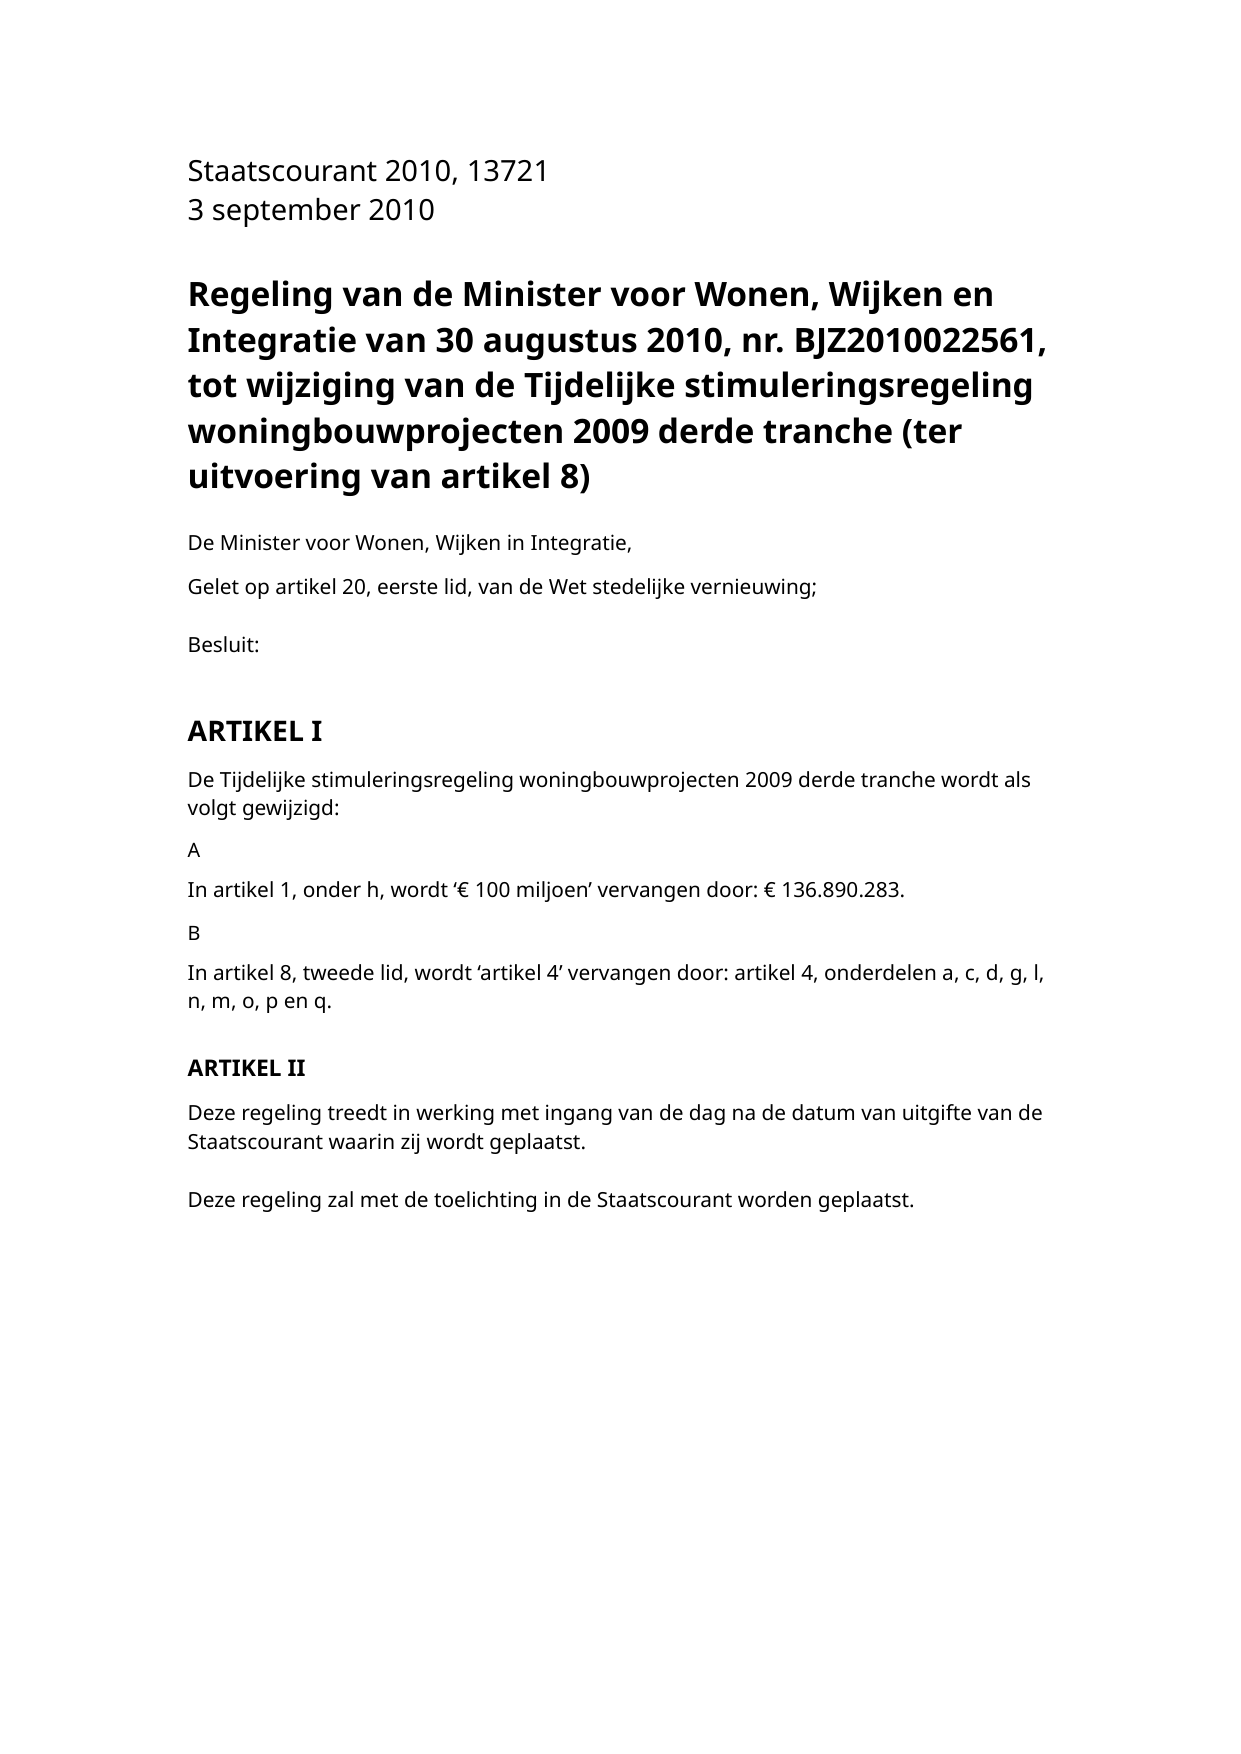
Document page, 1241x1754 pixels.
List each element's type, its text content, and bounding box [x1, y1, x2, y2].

text De Tijdelijke stimuleringsregeling woningbouwprojecten 2009 derde tranche wordt als volgt gewijzigd: [187, 765, 1053, 822]
text Deze regeling treedt in werking met ingang van de dag na de datum van uitgifte van de Staatscourant waarin zij wordt geplaatst. [187, 1098, 1053, 1155]
subtitle Regeling van de Minister voor Wonen, Wijken en Integratie van 30 augustus 2010, nr. BJZ2010022561, tot wijziging van de Tijdelijke stimuleringsregeling woningbouwprojecten 2009 derde tranche (ter uitvoering van artikel 8) [187, 271, 1053, 498]
text Gelet op artikel 20, eerste lid, van de Wet stedelijke vernieuwing; [187, 572, 1053, 600]
text Staatscourant 2010, 13721 [187, 150, 1053, 190]
text In artikel 1, onder h, wordt ‘€ 100 miljoen’ vervangen door: € 136.890.283. [187, 876, 1053, 904]
text In artikel 8, tweede lid, wordt ‘artikel 4’ vervangen door: artikel 4, onderdelen a, c, d, g, l, n, m, o, p en q. [187, 958, 1053, 1014]
text De Minister voor Wonen, Wijken in Integratie, [187, 528, 1053, 557]
text B [187, 919, 1053, 946]
subtitle ARTIKEL I [187, 711, 1053, 750]
subtitle ARTIKEL II [187, 1052, 1053, 1083]
text Deze regeling zal met de toelichting in de Staatscourant worden geplaatst. [187, 1185, 1053, 1214]
text A [187, 837, 1053, 864]
text 3 september 2010 [187, 190, 1053, 229]
text Besluit: [187, 630, 1053, 659]
